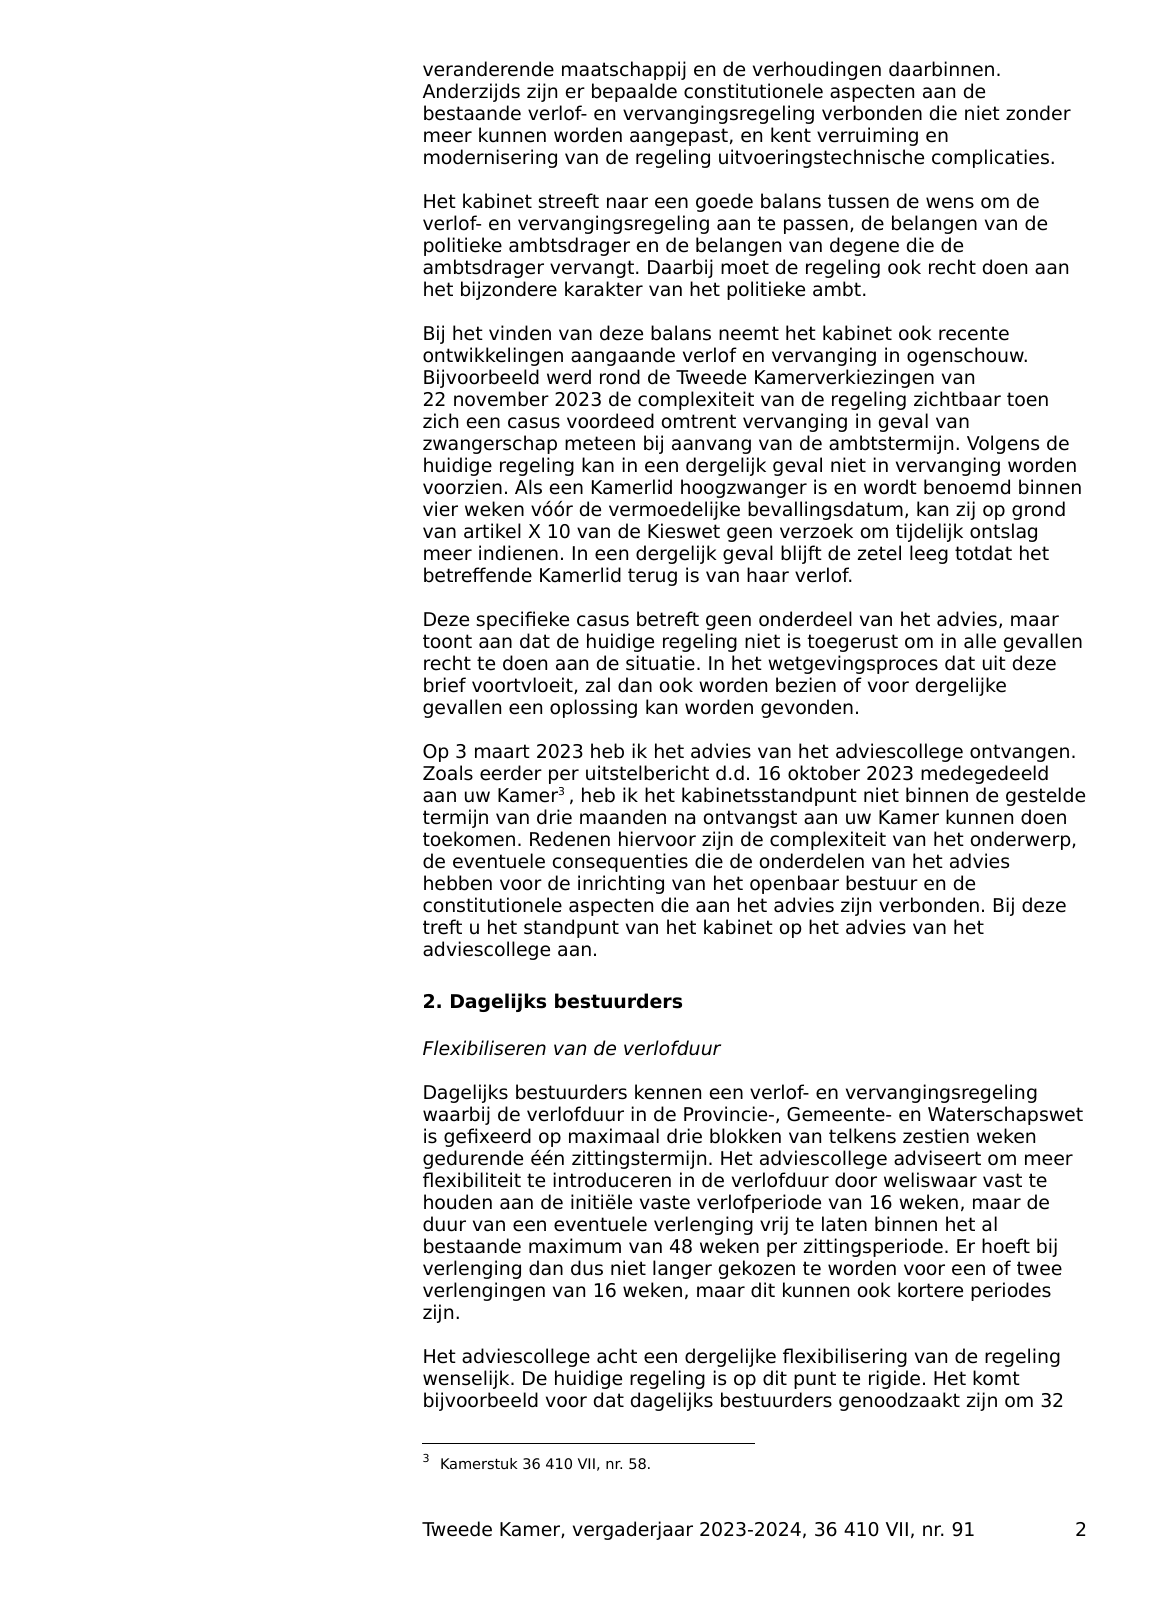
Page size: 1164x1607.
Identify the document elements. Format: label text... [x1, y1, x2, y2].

text Op 3 maart 2023 heb ik het advies van het adviescollege ontvangen. Zoals eerder per uitstelbericht d.d. 16 oktober 2023 medegedeeld aan uw Kamer, heb ik het kabinetsstandpunt niet binnen de gestelde termijn van drie maanden na ontvangst aan uw Kamer kunnen doen toekomen. Redenen hiervoor zijn de complexiteit van het onderwerp, de eventuele consequenties die de onderdelen van het advies hebben voor de inrichting van het openbaar bestuur en de constitutionele aspecten die aan het advies zijn verbonden. Bij deze treft u het standpunt van het kabinet op het advies van het adviescollege aan. [422, 741, 1087, 961]
text Kamerstuk 36 410 VII, nr. 58. [422, 1452, 1087, 1474]
text Bij het vinden van deze balans neemt het kabinet ook recente ontwikkelingen aangaande verlof en vervanging in ogenschouw. Bijvoorbeeld werd rond de Tweede Kamerverkiezingen van 22 november 2023 de complexiteit van de regeling zichtbaar toen zich een casus voordeed omtrent vervanging in geval van zwangerschap meteen bij aanvang van de ambtstermijn. Volgens de huidige regeling kan in een dergelijk geval niet in vervanging worden voorzien. Als een Kamerlid hoogzwanger is en wordt benoemd binnen vier weken vóór de vermoedelijke bevallingsdatum, kan zij op grond van artikel X 10 van de Kieswet geen verzoek om tijdelijk ontslag meer indienen. In een dergelijk geval blijft de zetel leeg totdat het betreffende Kamerlid terug is van haar verlof. [422, 323, 1087, 587]
subtitle 2. Dagelijks bestuurders [422, 991, 1087, 1013]
text veranderende maatschappij en de verhoudingen daarbinnen. Anderzijds zijn er bepaalde constitutionele aspecten aan de bestaande verlof- en vervangingsregeling verbonden die niet zonder meer kunnen worden aangepast, en kent verruiming en modernisering van de regeling uitvoeringstechnische complicaties. [422, 59, 1087, 169]
text Deze specifieke casus betreft geen onderdeel van het advies, maar toont aan dat de huidige regeling niet is toegerust om in alle gevallen recht te doen aan de situatie. In het wetgevingsproces dat uit deze brief voortvloeit, zal dan ook worden bezien of voor dergelijke gevallen een oplossing kan worden gevonden. [422, 609, 1087, 719]
text Het kabinet streeft naar een goede balans tussen de wens om de verlof- en vervangingsregeling aan te passen, de belangen van de politieke ambtsdrager en de belangen van degene die de ambtsdrager vervangt. Daarbij moet de regeling ook recht doen aan het bijzondere karakter van het politieke ambt. [422, 191, 1087, 301]
subtitle Flexibiliseren van de verlofduur [422, 1038, 1087, 1060]
text Het adviescollege acht een dergelijke flexibilisering van de regeling wenselijk. De huidige regeling is op dit punt te rigide. Het komt bijvoorbeeld voor dat dagelijks bestuurders genoodzaakt zijn om 32 [422, 1346, 1087, 1412]
text Dagelijks bestuurders kennen een verlof- en vervangingsregeling waarbij de verlofduur in de Provincie-, Gemeente- en Waterschapswet is gefixeerd op maximaal drie blokken van telkens zestien weken gedurende één zittingstermijn. Het adviescollege adviseert om meer flexibiliteit te introduceren in de verlofduur door weliswaar vast te houden aan de initiële vaste verlofperiode van 16 weken, maar de duur van een eventuele verlenging vrij te laten binnen het al bestaande maximum van 48 weken per zittingsperiode. Er hoeft bij verlenging dan dus niet langer gekozen te worden voor een of twee verlengingen van 16 weken, maar dit kunnen ook kortere periodes zijn. [422, 1082, 1087, 1324]
